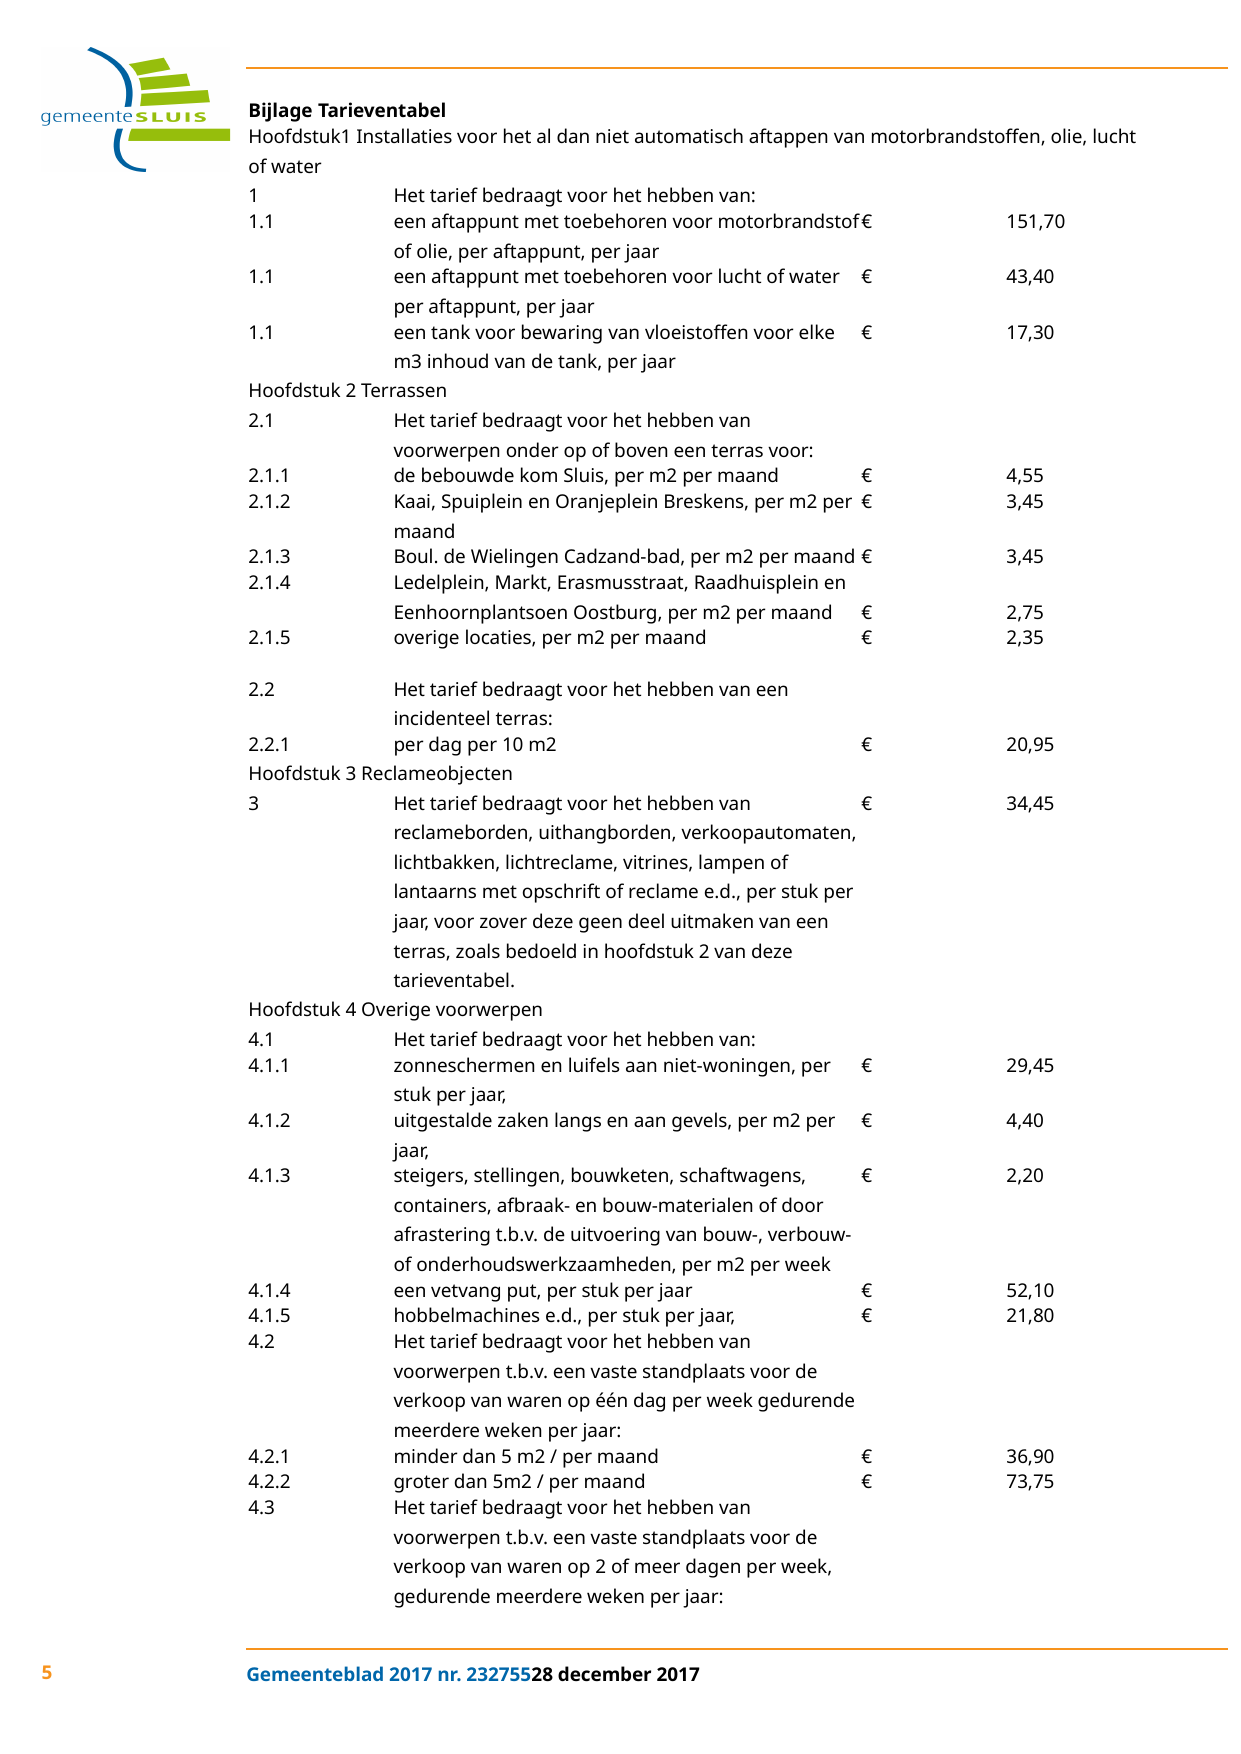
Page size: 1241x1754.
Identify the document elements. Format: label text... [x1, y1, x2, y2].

table_cell 2.2 [248, 676, 393, 731]
table_cell 52,10 [1006, 1277, 1152, 1303]
table_cell minder dan 5 m2 / per maand [393, 1443, 861, 1469]
table_cell Het tarief bedraagt voor het hebben van voorwerpen t.b.v. een vaste standplaats voor de verkoop van waren op 2 of meer dagen per week, gedurende meerdere weken per jaar: [393, 1494, 861, 1609]
table_header Het tarief bedraagt voor het hebben van voorwerpen onder op of boven een terras voor: [393, 407, 861, 462]
table_cell 3,45 [1006, 544, 1152, 569]
table_header 34,45 [1006, 790, 1152, 993]
table_header 1 [248, 183, 393, 208]
table_cell € [861, 544, 1006, 569]
table_cell 4.1.3 [248, 1163, 393, 1277]
table_cell [861, 1494, 1006, 1609]
table_cell hobbelmachines e.d., per stuk per jaar, [393, 1303, 861, 1328]
table_cell 4.1.4 [248, 1277, 393, 1303]
table_cell [1006, 1494, 1152, 1609]
table_cell 1.1 [248, 264, 393, 319]
table_header [1006, 1026, 1152, 1052]
table_cell 21,80 [1006, 1303, 1152, 1328]
table_cell een aftappunt met toebehoren voor lucht of water per aftappunt, per jaar [393, 264, 861, 319]
table_cell groter dan 5m2 / per maand [393, 1469, 861, 1494]
table_cell [861, 650, 1006, 676]
table_header [1006, 183, 1152, 208]
table_cell 4,55 [1006, 463, 1152, 488]
table_cell 4.2.1 [248, 1443, 393, 1469]
text Hoofdstuk 2 Terrassen [248, 377, 1152, 403]
table_header Het tarief bedraagt voor het hebben van: [393, 1026, 861, 1052]
table_cell € [861, 569, 1006, 624]
table_cell zonneschermen en luifels aan niet-woningen, per stuk per jaar, [393, 1052, 861, 1107]
table_cell 29,45 [1006, 1052, 1152, 1107]
table_cell 2.1.4 [248, 569, 393, 624]
text Hoofdstuk 3 Reclameobjecten [248, 760, 1152, 786]
table_cell € [861, 1303, 1006, 1328]
table_header [861, 183, 1006, 208]
text Bijlage Tarieventabel [248, 95, 1152, 123]
text Hoofdstuk1 Installaties voor het al dan niet automatisch aftappen van motorbrandstoffen, olie, lucht of water [248, 123, 1152, 179]
table_cell [861, 676, 1006, 731]
table_cell € [861, 463, 1006, 488]
table_cell [393, 650, 861, 676]
table_cell 2.1.2 [248, 488, 393, 543]
table_header 2.1 [248, 407, 393, 462]
table_cell uitgestalde zaken langs en aan gevels, per m2 per jaar, [393, 1107, 861, 1162]
picture [41, 47, 231, 172]
table_cell steigers, stellingen, bouwketen, schaftwagens, containers, afbraak- en bouw-materialen of door afrastering t.b.v. de uitvoering van bouw-, verbouw- of onderhoudswerkzaamheden, per m2 per week [393, 1163, 861, 1277]
table_cell [248, 650, 393, 676]
table_cell € [861, 488, 1006, 543]
table_cell Boul. de Wielingen Cadzand-bad, per m2 per maand [393, 544, 861, 569]
table_cell Het tarief bedraagt voor het hebben van een incidenteel terras: [393, 676, 861, 731]
table_cell een aftappunt met toebehoren voor motorbrandstof of olie, per aftappunt, per jaar [393, 208, 861, 264]
table_header [1006, 407, 1152, 462]
table_cell Het tarief bedraagt voor het hebben van voorwerpen t.b.v. een vaste standplaats voor de verkoop van waren op één dag per week gedurende meerdere weken per jaar: [393, 1329, 861, 1443]
table_cell € [861, 1052, 1006, 1107]
table_cell 2.2.1 [248, 731, 393, 757]
table_cell 1.1 [248, 319, 393, 374]
table_cell [1006, 676, 1152, 731]
table_cell 36,90 [1006, 1443, 1152, 1469]
table_cell 2,20 [1006, 1163, 1152, 1277]
table_cell 151,70 [1006, 208, 1152, 264]
table_cell per dag per 10 m2 [393, 731, 861, 757]
table_cell Kaai, Spuiplein en Oranjeplein Breskens, per m2 per maand [393, 488, 861, 543]
table_cell € [861, 1277, 1006, 1303]
table_cell [1006, 650, 1152, 676]
table_cell € [861, 731, 1006, 757]
table_cell 4.3 [248, 1494, 393, 1609]
table_header 4.1 [248, 1026, 393, 1052]
table_cell Ledelplein, Markt, Erasmusstraat, Raadhuisplein en Eenhoornplantsoen Oostburg, per m2 per maand [393, 569, 861, 624]
table_cell € [861, 1443, 1006, 1469]
table_cell 4.1.5 [248, 1303, 393, 1328]
table_cell 4.2 [248, 1329, 393, 1443]
table_cell [1006, 1329, 1152, 1443]
table_cell de bebouwde kom Sluis, per m2 per maand [393, 463, 861, 488]
table_cell € [861, 1107, 1006, 1162]
table_cell 43,40 [1006, 264, 1152, 319]
table_header € [861, 790, 1006, 993]
table_cell overige locaties, per m2 per maand [393, 625, 861, 650]
table_cell 2,35 [1006, 625, 1152, 650]
table_cell 4.1.2 [248, 1107, 393, 1162]
table_cell 2.1.3 [248, 544, 393, 569]
table_cell 2.1.5 [248, 625, 393, 650]
table_cell 4.2.2 [248, 1469, 393, 1494]
table_cell € [861, 625, 1006, 650]
table_cell € [861, 1163, 1006, 1277]
table_cell 1.1 [248, 208, 393, 264]
table_header 3 [248, 790, 393, 993]
table_cell € [861, 1469, 1006, 1494]
table_header [861, 407, 1006, 462]
text Hoofdstuk 4 Overige voorwerpen [248, 996, 1152, 1022]
table_cell € [861, 208, 1006, 264]
table_cell 17,30 [1006, 319, 1152, 374]
table_cell 2,75 [1006, 569, 1152, 624]
table_cell een vetvang put, per stuk per jaar [393, 1277, 861, 1303]
table_cell 2.1.1 [248, 463, 393, 488]
table_cell een tank voor bewaring van vloeistoffen voor elke m3 inhoud van de tank, per jaar [393, 319, 861, 374]
table_cell € [861, 319, 1006, 374]
table_cell 3,45 [1006, 488, 1152, 543]
table_cell 4.1.1 [248, 1052, 393, 1107]
table_cell € [861, 264, 1006, 319]
table_header [861, 1026, 1006, 1052]
table_cell 73,75 [1006, 1469, 1152, 1494]
table_header Het tarief bedraagt voor het hebben van: [393, 183, 861, 208]
table_cell 4,40 [1006, 1107, 1152, 1162]
table_header Het tarief bedraagt voor het hebben van reclameborden, uithangborden, verkoopautomaten, lichtbakken, lichtreclame, vitrines, lampen of lantaarns met opschrift of reclame e.d., per stuk per jaar, voor zover deze geen deel uitmaken van een terras, zoals bedoeld in hoofdstuk 2 van deze tarieventabel. [393, 790, 861, 993]
table_cell 20,95 [1006, 731, 1152, 757]
table_cell [861, 1329, 1006, 1443]
